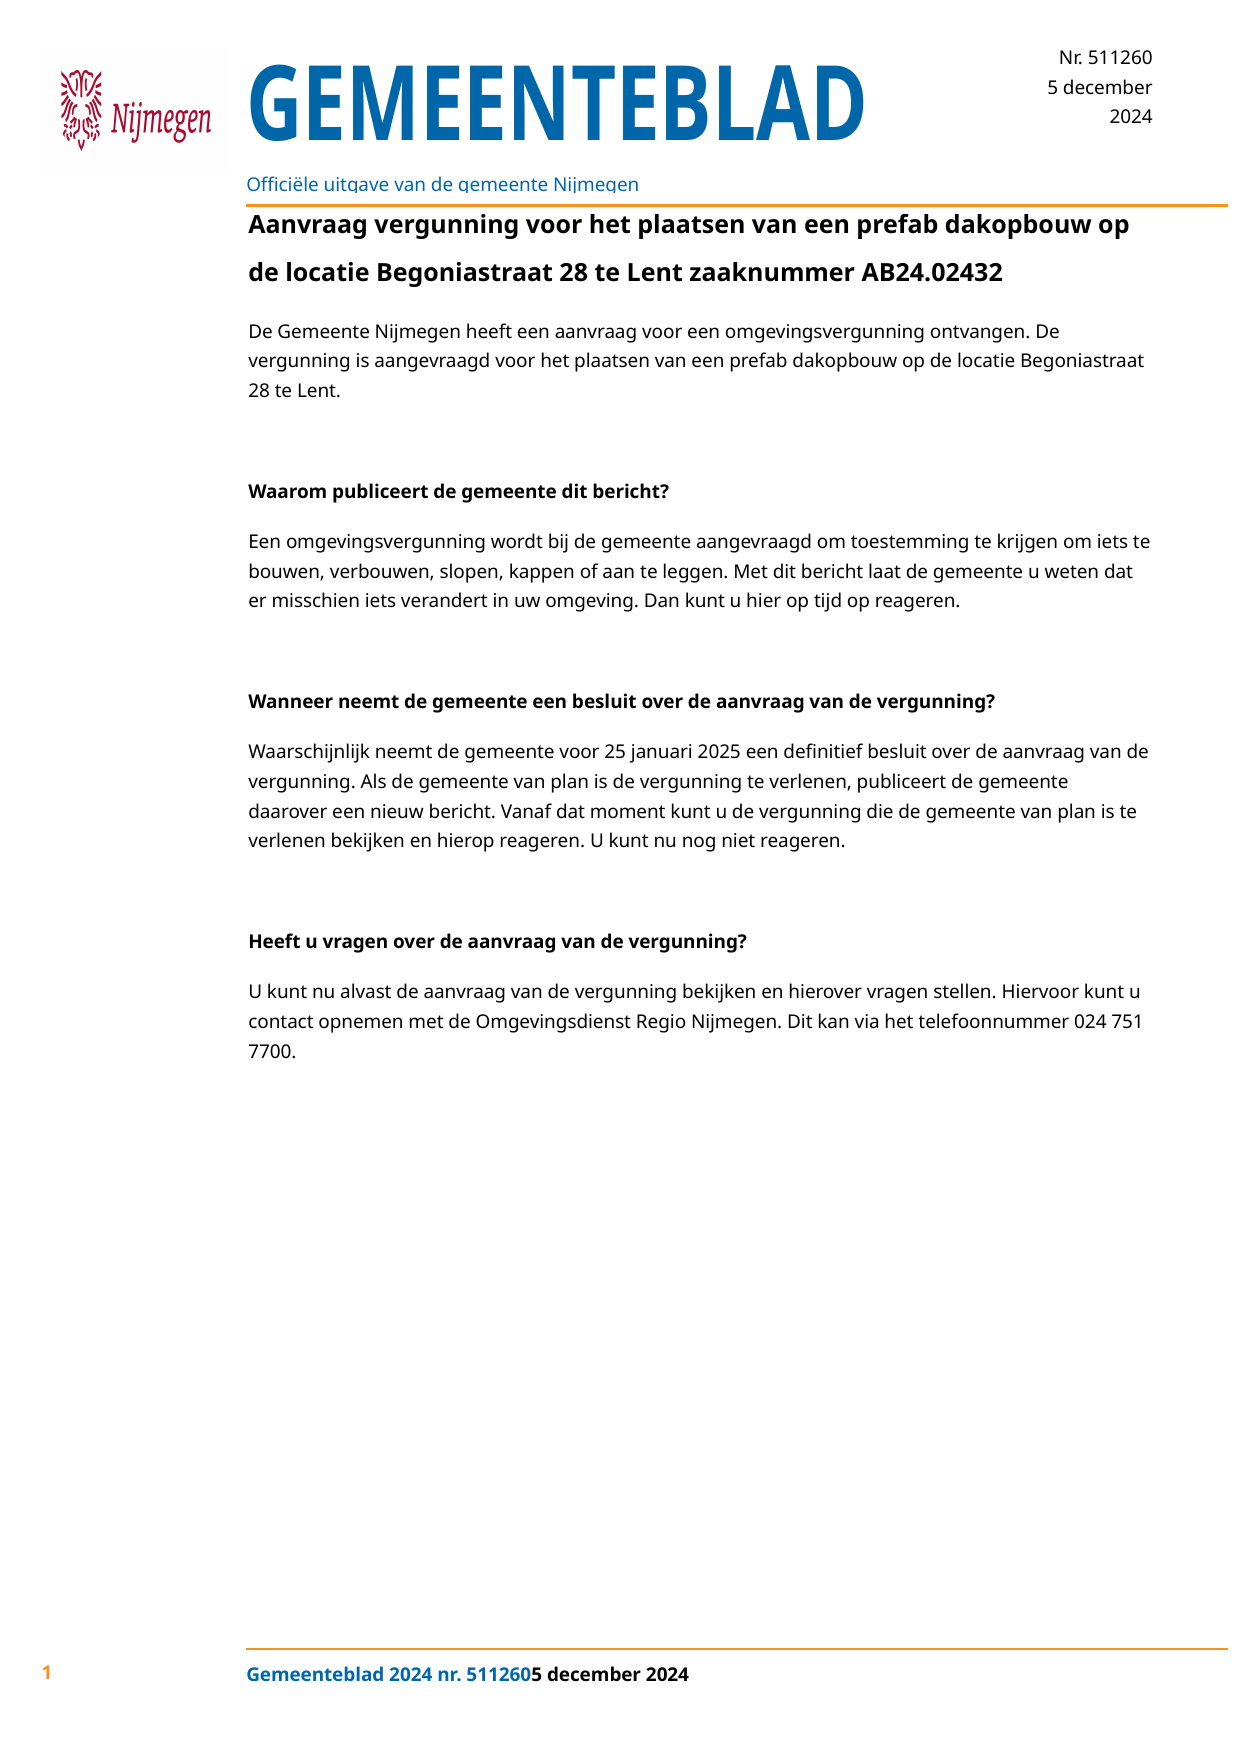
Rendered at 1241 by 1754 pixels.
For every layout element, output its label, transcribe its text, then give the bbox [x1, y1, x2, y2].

text Heeft u vragen over de aanvraag van de vergunning? [248, 928, 1152, 954]
text Waarschijnlijk neemt de gemeente voor 25 januari 2025 een definitief besluit over de aanvraag van de vergunning. Als de gemeente van plan is de vergunning te verlenen, publiceert de gemeente daarover een nieuw bericht. Vanaf dat moment kunt u de vergunning die de gemeente van plan is te verlenen bekijken en hierop reageren. U kunt nu nog niet reageren. [248, 739, 1152, 853]
text De Gemeente Nijmegen heeft een aanvraag voor een omgevingsvergunning ontvangen. De vergunning is aangevraagd voor het plaatsen van een prefab dakopbouw op de locatie Begoniastraat 28 te Lent. [248, 318, 1152, 403]
text Een omgevingsvergunning wordt bij de gemeente aangevraagd om toestemming te krijgen om iets te bouwen, verbouwen, slopen, kappen of aan te leggen. Met dit bericht laat de gemeente u weten dat er misschien iets verandert in uw omgeving. Dan kunt u hier op tijd op reageren. [248, 528, 1152, 613]
text Wanneer neemt de gemeente een besluit over de aanvraag van de vergunning? [248, 688, 1152, 714]
text Waarom publiceert de gemeente dit bericht? [248, 478, 1152, 504]
picture [41, 47, 231, 172]
text U kunt nu alvast de aanvraag van de vergunning bekijken en hierover vragen stellen. Hiervoor kunt u contact opnemen met de Omgevingsdienst Regio Nijmegen. Dit kan via het telefoonnummer 024 751 7700. [248, 979, 1152, 1064]
text Aanvraag vergunning voor het plaatsen van een prefab dakopbouw op de locatie Begoniastraat 28 te Lent zaaknummer AB24.02432 [248, 207, 1152, 288]
